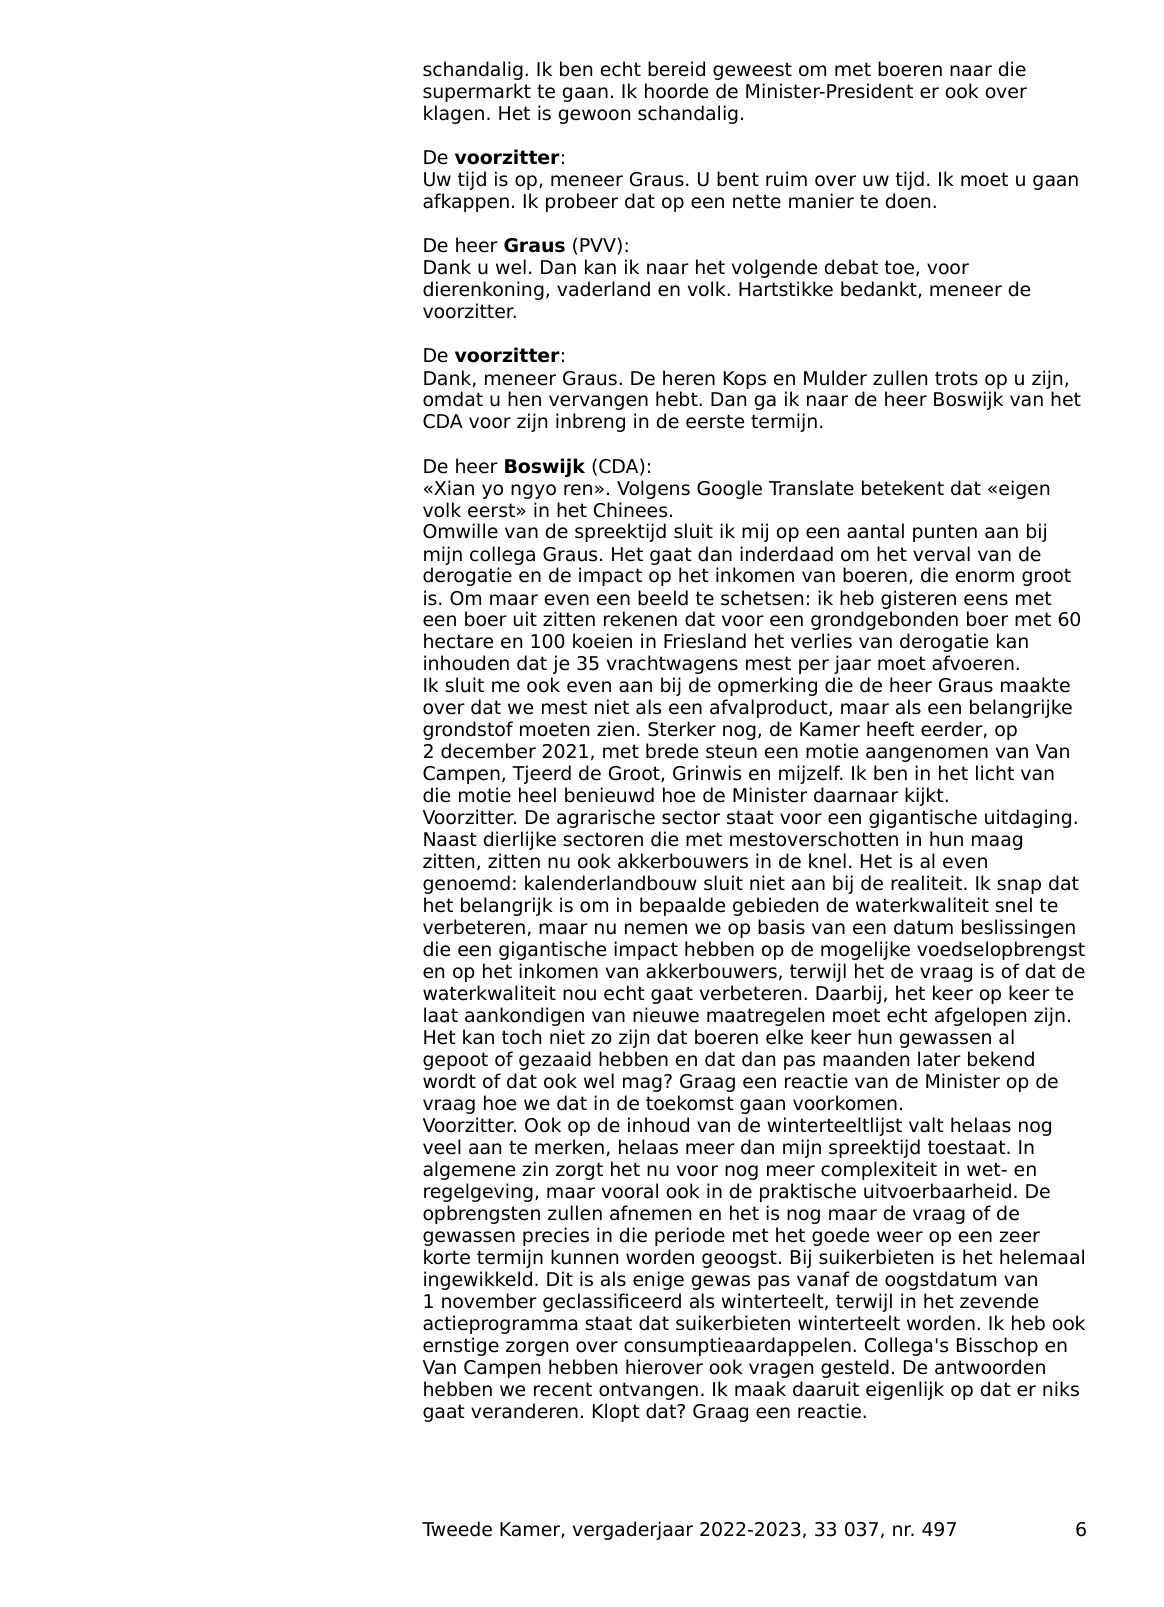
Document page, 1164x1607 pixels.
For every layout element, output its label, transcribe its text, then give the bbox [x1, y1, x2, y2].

text Ik sluit me ook even aan bij de opmerking die de heer Graus maakte over dat we mest niet als een afvalproduct, maar als een belangrijke grondstof moeten zien. Sterker nog, de Kamer heeft eerder, op 2 december 2021, met brede steun een motie aangenomen van Van Campen, Tjeerd de Groot, Grinwis en mijzelf. Ik ben in het licht van die motie heel benieuwd hoe de Minister daarnaar kijkt. [422, 675, 1087, 807]
text «Xian yo ngyo ren». Volgens Google Translate betekent dat «eigen volk eerst» in het Chinees. [422, 477, 1087, 521]
text De heer Boswijk (CDA): [422, 456, 1087, 477]
text schandalig. Ik ben echt bereid geweest om met boeren naar die supermarkt te gaan. Ik hoorde de Minister-President er ook over klagen. Het is gewoon schandalig. [422, 59, 1087, 125]
text De heer Graus (PVV): [422, 235, 1087, 257]
text Voorzitter. De agrarische sector staat voor een gigantische uitdaging. Naast dierlijke sectoren die met mestoverschotten in hun maag zitten, zitten nu ook akkerbouwers in de knel. Het is al even genoemd: kalenderlandbouw sluit niet aan bij de realiteit. Ik snap dat het belangrijk is om in bepaalde gebieden de waterkwaliteit snel te verbeteren, maar nu nemen we op basis van een datum beslissingen die een gigantische impact hebben op de mogelijke voedselopbrengst en op het inkomen van akkerbouwers, terwijl het de vraag is of dat de waterkwaliteit nou echt gaat verbeteren. Daarbij, het keer op keer te laat aankondigen van nieuwe maatregelen moet echt afgelopen zijn. Het kan toch niet zo zijn dat boeren elke keer hun gewassen al gepoot of gezaaid hebben en dat dan pas maanden later bekend wordt of dat ook wel mag? Graag een reactie van de Minister op de vraag hoe we dat in de toekomst gaan voorkomen. [422, 807, 1087, 1115]
text Voorzitter. Ook op de inhoud van de winterteeltlijst valt helaas nog veel aan te merken, helaas meer dan mijn spreektijd toestaat. In algemene zin zorgt het nu voor nog meer complexiteit in wet- en regelgeving, maar vooral ook in de praktische uitvoerbaarheid. De opbrengsten zullen afnemen en het is nog maar de vraag of de gewassen precies in die periode met het goede weer op een zeer korte termijn kunnen worden geoogst. Bij suikerbieten is het helemaal ingewikkeld. Dit is als enige gewas pas vanaf de oogstdatum van 1 november geclassificeerd als winterteelt, terwijl in het zevende actieprogramma staat dat suikerbieten winterteelt worden. Ik heb ook ernstige zorgen over consumptieaardappelen. Collega's Bisschop en Van Campen hebben hierover ook vragen gesteld. De antwoorden hebben we recent ontvangen. Ik maak daaruit eigenlijk op dat er niks gaat veranderen. Klopt dat? Graag een reactie. [422, 1115, 1087, 1423]
text De voorzitter: [422, 147, 1087, 169]
text Uw tijd is op, meneer Graus. U bent ruim over uw tijd. Ik moet u gaan afkappen. Ik probeer dat op een nette manier te doen. [422, 169, 1087, 213]
text Dank, meneer Graus. De heren Kops en Mulder zullen trots op u zijn, omdat u hen vervangen hebt. Dan ga ik naar de heer Boswijk van het CDA voor zijn inbreng in de eerste termijn. [422, 367, 1087, 433]
text Omwille van de spreektijd sluit ik mij op een aantal punten aan bij mijn collega Graus. Het gaat dan inderdaad om het verval van de derogatie en de impact op het inkomen van boeren, die enorm groot is. Om maar even een beeld te schetsen: ik heb gisteren eens met een boer uit zitten rekenen dat voor een grondgebonden boer met 60 hectare en 100 koeien in Friesland het verlies van derogatie kan inhouden dat je 35 vrachtwagens mest per jaar moet afvoeren. [422, 521, 1087, 675]
text Dank u wel. Dan kan ik naar het volgende debat toe, voor dierenkoning, vaderland en volk. Hartstikke bedankt, meneer de voorzitter. [422, 257, 1087, 323]
text De voorzitter: [422, 345, 1087, 367]
